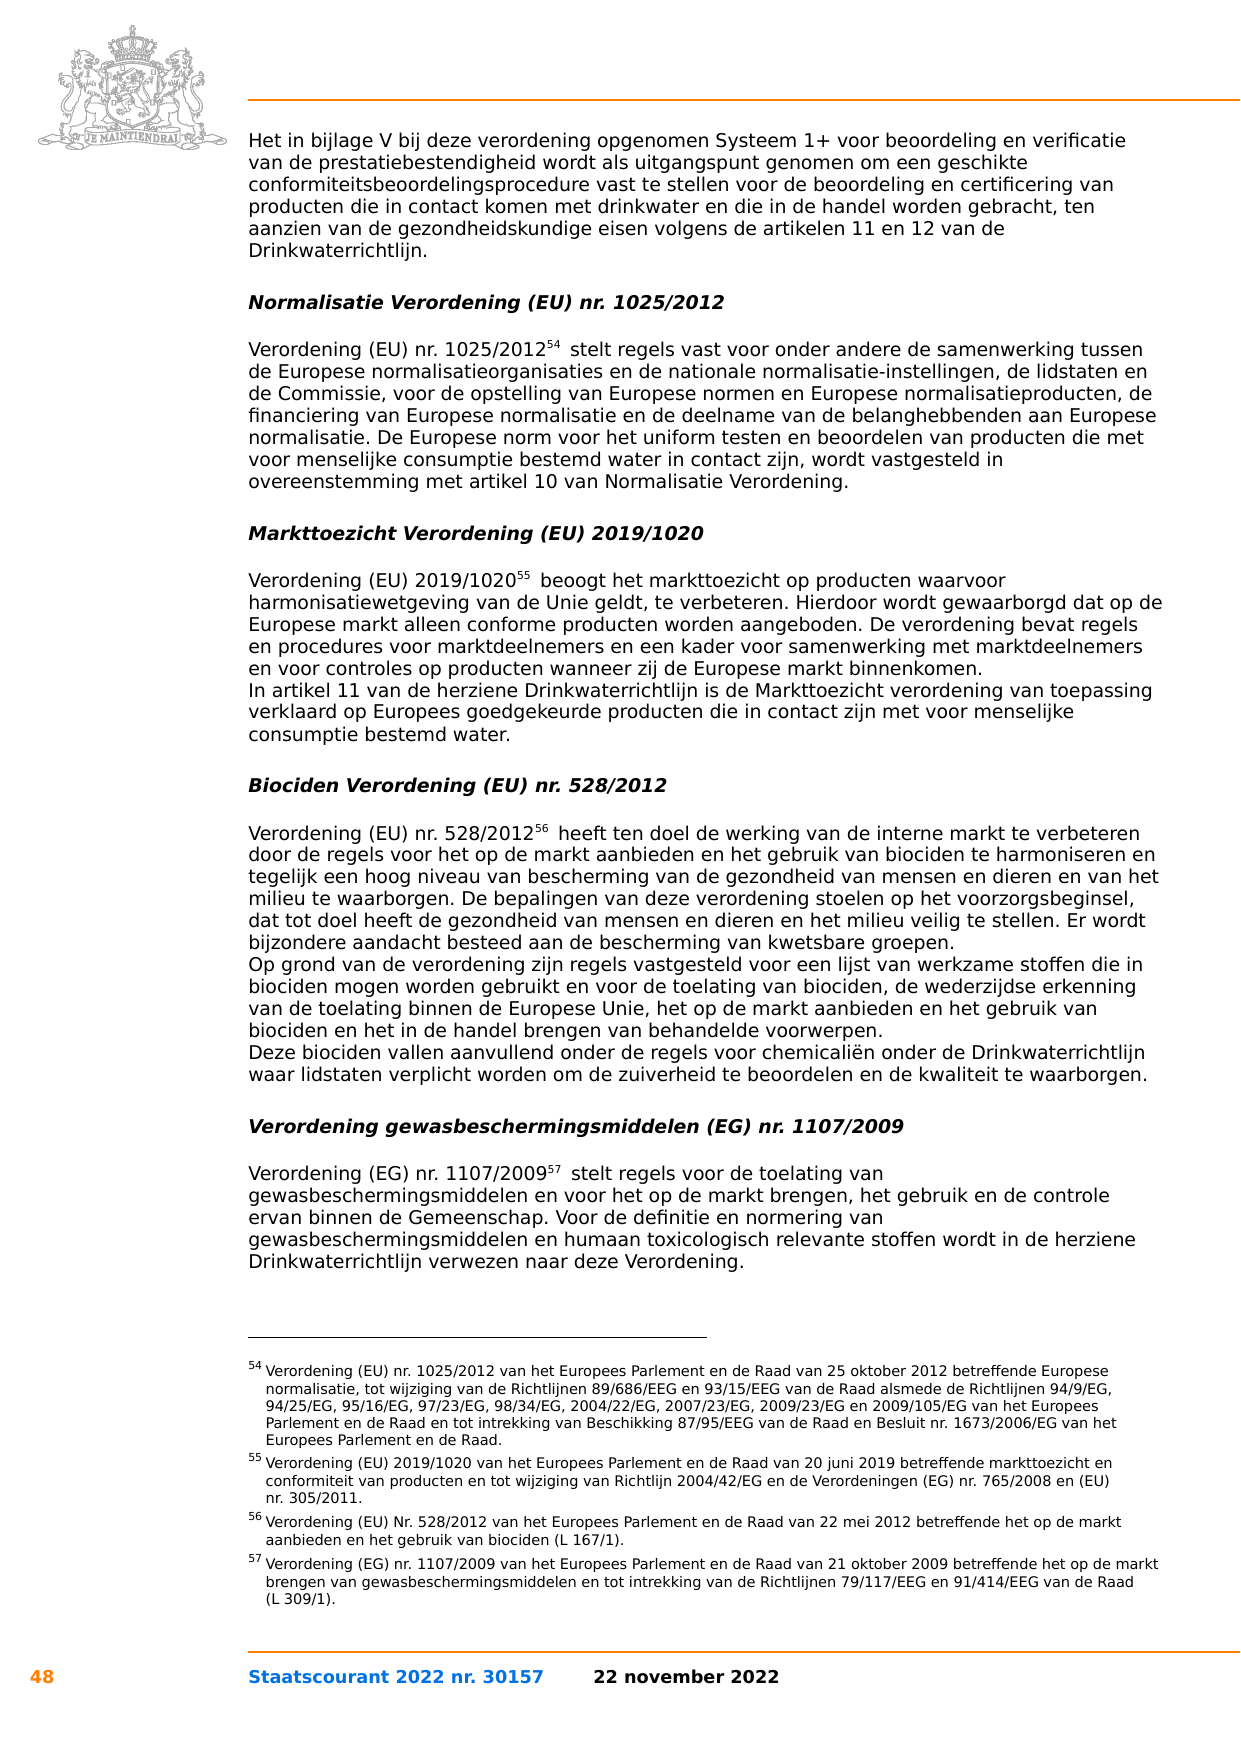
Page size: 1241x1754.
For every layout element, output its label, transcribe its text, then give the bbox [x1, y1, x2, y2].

text Het in bijlage V bij deze verordening opgenomen Systeem 1+ voor beoordeling en verificatie van de prestatiebestendigheid wordt als uitgangspunt genomen om een geschikte conformiteitsbeoordelingsprocedure vast te stellen voor de beoordeling en certificering van producten die in contact komen met drinkwater en die in de handel worden gebracht, ten aanzien van de gezondheidskundige eisen volgens de artikelen 11 en 12 van de Drinkwaterrichtlijn. [248, 130, 1163, 262]
text Deze biociden vallen aanvullend onder de regels voor chemicaliën onder de Drinkwaterrichtlijn waar lidstaten verplicht worden om de zuiverheid te beoordelen en de kwaliteit te waarborgen. [248, 1042, 1163, 1086]
text Verordening (EU) nr. 528/2012 heeft ten doel de werking van de interne markt te verbeteren door de regels voor het op de markt aanbieden en het gebruik van biociden te harmoniseren en tegelijk een hoog niveau van bescherming van de gezondheid van mensen en dieren en van het milieu te waarborgen. De bepalingen van deze verordening stoelen op het voorzorgsbeginsel, dat tot doel heeft de gezondheid van mensen en dieren en het milieu veilig te stellen. Er wordt bijzondere aandacht besteed aan de bescherming van kwetsbare groepen. [248, 822, 1163, 954]
picture [38, 25, 227, 150]
text Verordening (EU) nr. 1025/2012 stelt regels vast voor onder andere de samenwerking tussen de Europese normalisatieorganisaties en de nationale normalisatie-instellingen, de lidstaten en de Commissie, voor de opstelling van Europese normen en Europese normalisatieproducten, de financiering van Europese normalisatie en de deelname van de belanghebbenden aan Europese normalisatie. De Europese norm voor het uniform testen en beoordelen van producten die met voor menselijke consumptie bestemd water in contact zijn, wordt vastgesteld in overeenstemming met artikel 10 van Normalisatie Verordening. [248, 339, 1163, 493]
text Verordening (EG) nr. 1107/2009 van het Europees Parlement en de Raad van 21 oktober 2009 betreffende het op de markt brengen van gewasbeschermingsmiddelen en tot intrekking van de Richtlijnen 79/117/EEG en 91/414/EEG van de Raad (L 309/1). [248, 1552, 1163, 1608]
subtitle Verordening gewasbeschermingsmiddelen (EG) nr. 1107/2009 [248, 1116, 1163, 1138]
text In artikel 11 van de herziene Drinkwaterrichtlijn is de Markttoezicht verordening van toepassing verklaard op Europees goedgekeurde producten die in contact zijn met voor menselijke consumptie bestemd water. [248, 679, 1163, 745]
subtitle Biociden Verordening (EU) nr. 528/2012 [248, 775, 1163, 797]
text Verordening (EU) 2019/1020 beoogt het markttoezicht op producten waarvoor harmonisatiewetgeving van de Unie geldt, te verbeteren. Hierdoor wordt gewaarborgd dat op de Europese markt alleen conforme producten worden aangeboden. De verordening bevat regels en procedures voor marktdeelnemers en een kader voor samenwerking met marktdeelnemers en voor controles op producten wanneer zij de Europese markt binnenkomen. [248, 569, 1163, 679]
text Op grond van de verordening zijn regels vastgesteld voor een lijst van werkzame stoffen die in biociden mogen worden gebruikt en voor de toelating van biociden, de wederzijdse erkenning van de toelating binnen de Europese Unie, het op de markt aanbieden en het gebruik van biociden en het in de handel brengen van behandelde voorwerpen. [248, 954, 1163, 1042]
subtitle Normalisatie Verordening (EU) nr. 1025/2012 [248, 292, 1163, 314]
subtitle Markttoezicht Verordening (EU) 2019/1020 [248, 523, 1163, 544]
text Verordening (EU) Nr. 528/2012 van het Europees Parlement en de Raad van 22 mei 2012 betreffende het op de markt aanbieden en het gebruik van biociden (L 167/1). [248, 1510, 1163, 1549]
text Verordening (EG) nr. 1107/2009 stelt regels voor de toelating van gewasbeschermingsmiddelen en voor het op de markt brengen, het gebruik en de controle ervan binnen de Gemeenschap. Voor de definitie en normering van gewasbeschermingsmiddelen en humaan toxicologisch relevante stoffen wordt in de herziene Drinkwaterrichtlijn verwezen naar deze Verordening. [248, 1163, 1163, 1273]
text Verordening (EU) nr. 1025/2012 van het Europees Parlement en de Raad van 25 oktober 2012 betreffende Europese normalisatie, tot wijziging van de Richtlijnen 89/686/EEG en 93/15/EEG van de Raad alsmede de Richtlijnen 94/9/EG, 94/25/EG, 95/16/EG, 97/23/EG, 98/34/EG, 2004/22/EG, 2007/23/EG, 2009/23/EG en 2009/105/EG van het Europees Parlement en de Raad en tot intrekking van Beschikking 87/95/EEG van de Raad en Besluit nr. 1673/2006/EG van het Europees Parlement en de Raad. [248, 1359, 1163, 1448]
text Verordening (EU) 2019/1020 van het Europees Parlement en de Raad van 20 juni 2019 betreffende markttoezicht en conformiteit van producten en tot wijziging van Richtlijn 2004/42/EG en de Verordeningen (EG) nr. 765/2008 en (EU) nr. 305/2011. [248, 1451, 1163, 1507]
